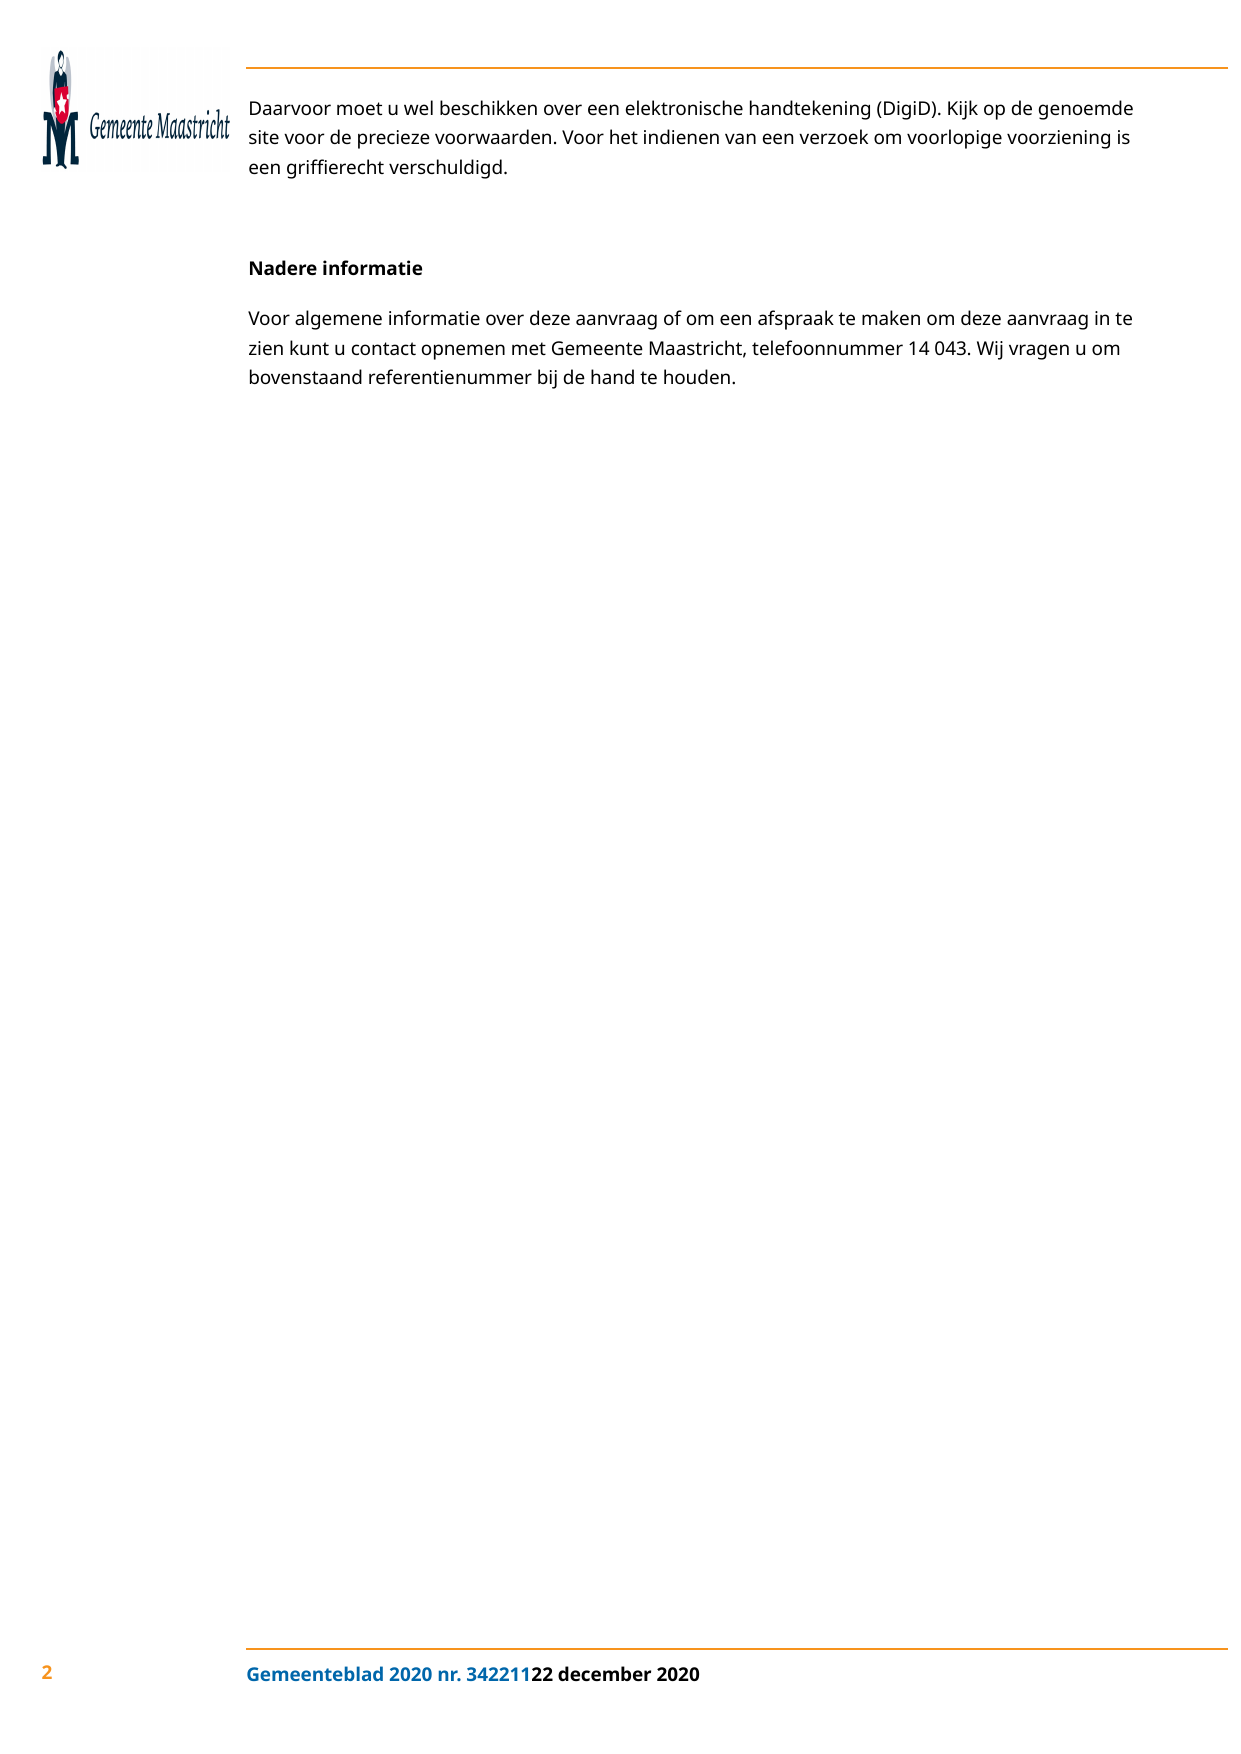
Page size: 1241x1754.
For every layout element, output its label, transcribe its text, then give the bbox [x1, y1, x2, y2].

text Daarvoor moet u wel beschikken over een elektronische handtekening (DigiD). Kijk op de genoemde site voor de precieze voorwaarden. Voor het indienen van een verzoek om voorlopige voorziening is een griffierecht verschuldigd. [248, 95, 1152, 180]
text Nadere informatie [248, 255, 1152, 281]
text Voor algemene informatie over deze aanvraag of om een afspraak te maken om deze aanvraag in te zien kunt u contact opnemen met Gemeente Maastricht, telefoonnummer 14 043. Wij vragen u om bovenstaand referentienummer bij de hand te houden. [248, 305, 1152, 390]
picture [41, 47, 231, 172]
